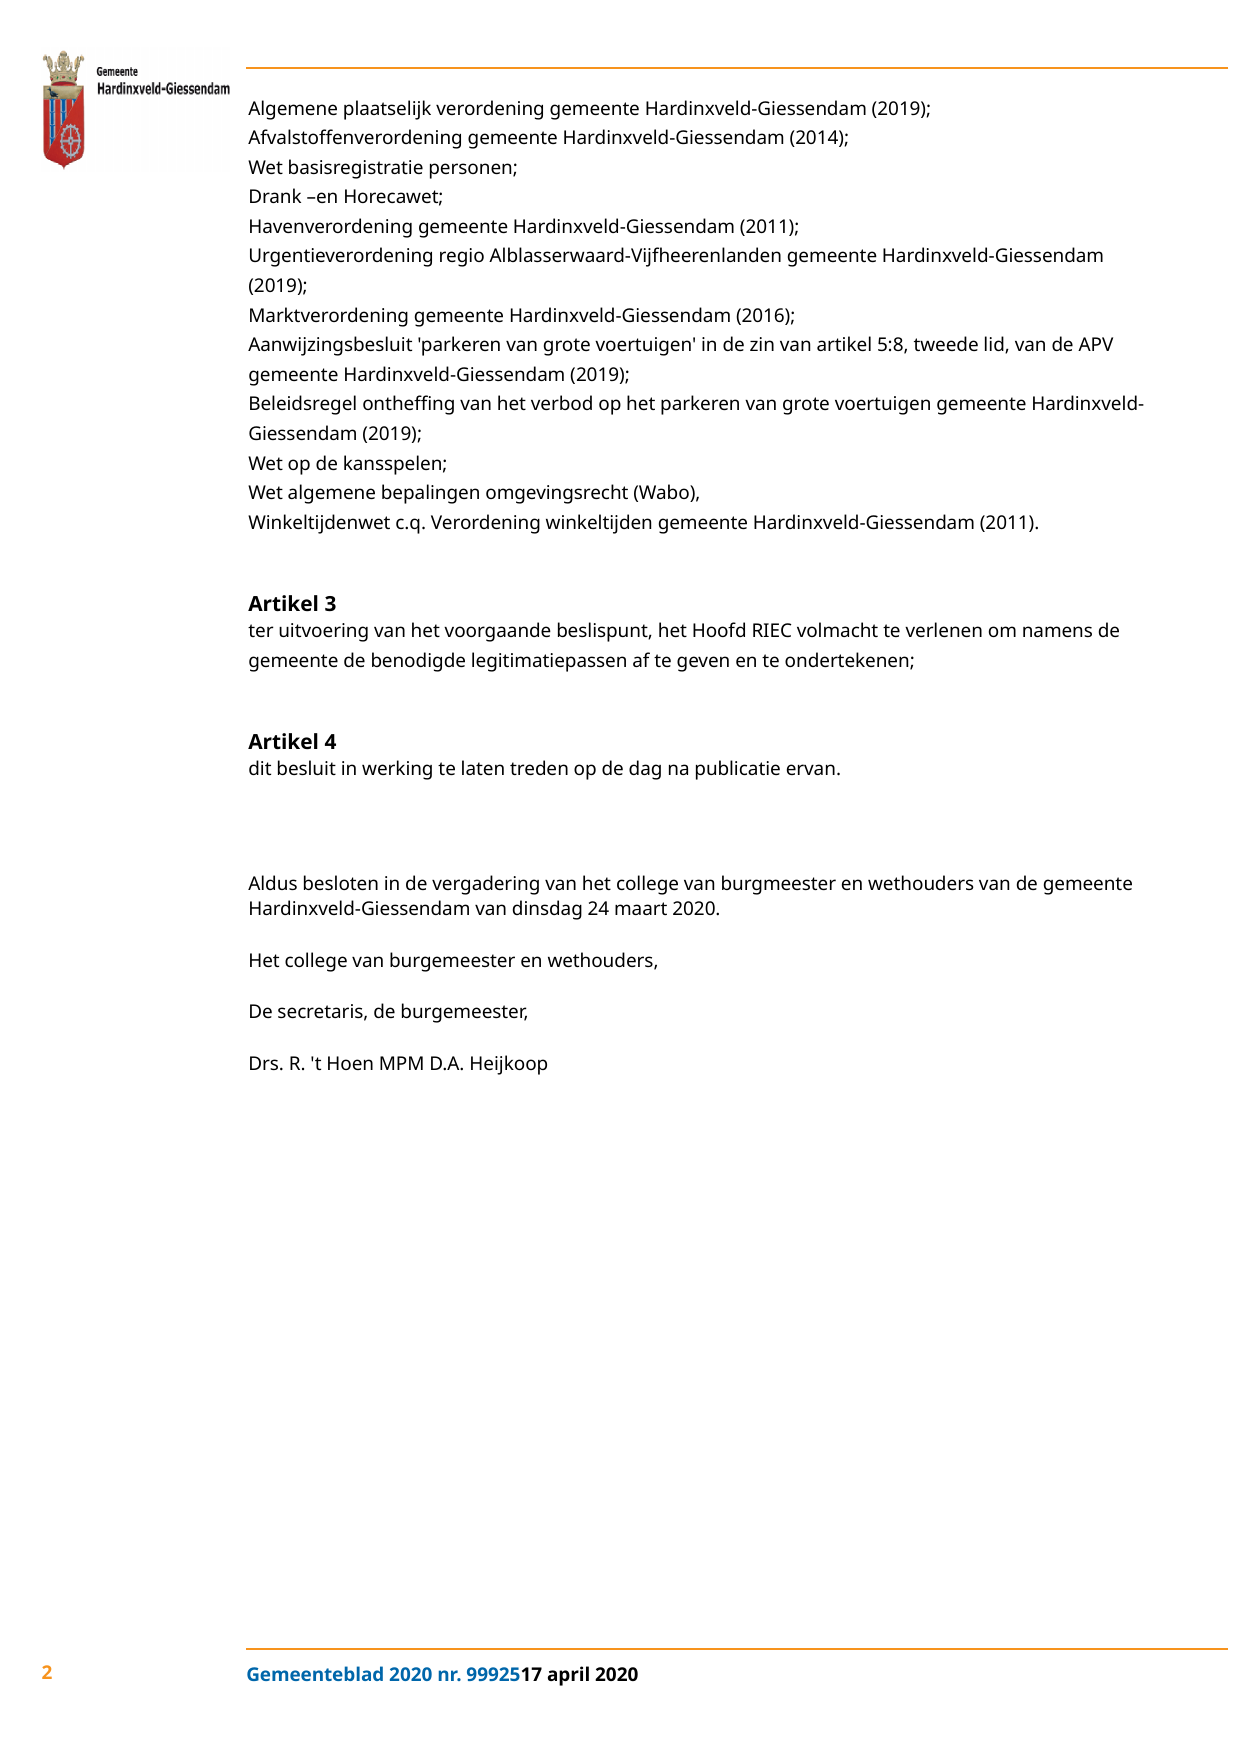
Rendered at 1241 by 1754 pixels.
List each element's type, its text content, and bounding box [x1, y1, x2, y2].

text Winkeltijdenwet c.q. Verordening winkeltijden gemeente Hardinxveld-Giessendam (2011). [248, 509, 1152, 535]
text Wet algemene bepalingen omgevingsrecht (Wabo), [248, 479, 1152, 505]
text Afvalstoffenverordening gemeente Hardinxveld-Giessendam (2014); [248, 124, 1152, 150]
text Havenverordening gemeente Hardinxveld-Giessendam (2011); [248, 213, 1152, 239]
text dit besluit in werking te laten treden op de dag na publicatie ervan. [248, 755, 1152, 781]
text Drank –en Horecawet; [248, 183, 1152, 209]
text De secretaris, de burgemeester, [248, 998, 1152, 1024]
text Artikel 4 [248, 727, 1152, 755]
text Wet op de kansspelen; [248, 450, 1152, 476]
picture [41, 47, 231, 172]
text Aanwijzingsbesluit 'parkeren van grote voertuigen' in de zin van artikel 5:8, tweede lid, van de APV gemeente Hardinxveld-Giessendam (2019); [248, 331, 1152, 387]
text Artikel 3 [248, 589, 1152, 617]
text ter uitvoering van het voorgaande beslispunt, het Hoofd RIEC volmacht te verlenen om namens de gemeente de benodigde legitimatiepassen af te geven en te ondertekenen; [248, 617, 1152, 673]
text Urgentieverordening regio Alblasserwaard-Vijfheerenlanden gemeente Hardinxveld-Giessendam (2019); [248, 243, 1152, 298]
text Drs. R. 't Hoen MPM D.A. Heijkoop [248, 1050, 1152, 1076]
text Algemene plaatselijk verordening gemeente Hardinxveld-Giessendam (2019); [248, 95, 1152, 121]
text Beleidsregel ontheffing van het verbod op het parkeren van grote voertuigen gemeente Hardinxveld-Giessendam (2019); [248, 391, 1152, 446]
text Wet basisregistratie personen; [248, 154, 1152, 180]
text Het college van burgemeester en wethouders, [248, 947, 1152, 973]
text Aldus besloten in de vergadering van het college van burgmeester en wethouders van de gemeente Hardinxveld-Giessendam van dinsdag 24 maart 2020. [248, 870, 1152, 921]
text Marktverordening gemeente Hardinxveld-Giessendam (2016); [248, 302, 1152, 328]
